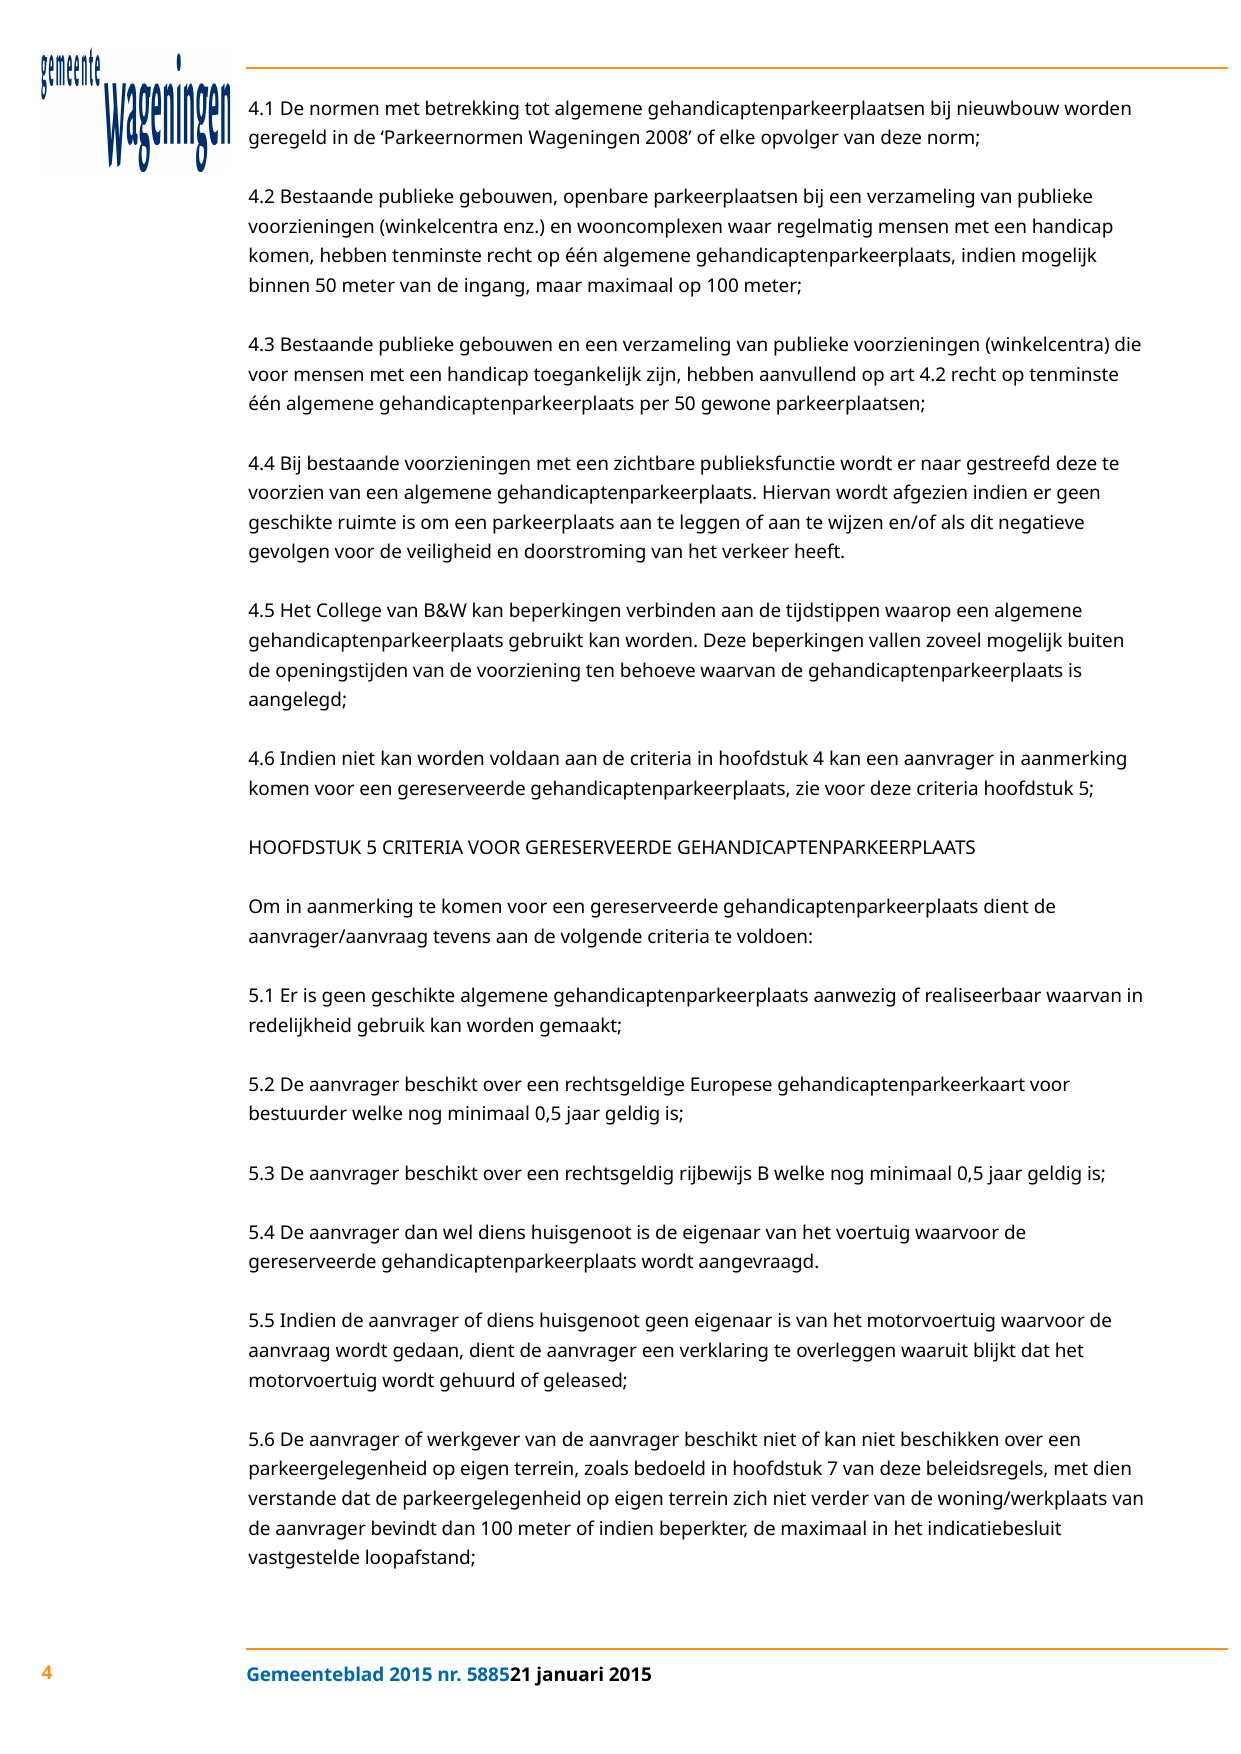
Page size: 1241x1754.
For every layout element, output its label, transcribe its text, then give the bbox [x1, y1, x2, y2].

text 5.4 De aanvrager dan wel diens huisgenoot is de eigenaar van het voertuig waarvoor de gereserveerde gehandicaptenparkeerplaats wordt aangevraagd. [248, 1219, 1152, 1274]
text 4.2 Bestaande publieke gebouwen, openbare parkeerplaatsen bij een verzameling van publieke voorzieningen (winkelcentra enz.) en wooncomplexen waar regelmatig mensen met een handicap komen, hebben tenminste recht op één algemene gehandicaptenparkeerplaats, indien mogelijk binnen 50 meter van de ingang, maar maximaal op 100 meter; [248, 183, 1152, 298]
text 4.6 Indien niet kan worden voldaan aan de criteria in hoofdstuk 4 kan een aanvrager in aanmerking komen voor een gereserveerde gehandicaptenparkeerplaats, zie voor deze criteria hoofdstuk 5; [248, 746, 1152, 801]
text 4.4 Bij bestaande voorzieningen met een zichtbare publieksfunctie wordt er naar gestreefd deze te voorzien van een algemene gehandicaptenparkeerplaats. Hiervan wordt afgezien indien er geen geschikte ruimte is om een parkeerplaats aan te leggen of aan te wijzen en/of als dit negatieve gevolgen voor de veiligheid en doorstroming van het verkeer heeft. [248, 450, 1152, 564]
text 4.5 Het College van B&W kan beperkingen verbinden aan de tijdstippen waarop een algemene gehandicaptenparkeerplaats gebruikt kan worden. Deze beperkingen vallen zoveel mogelijk buiten de openingstijden van de voorziening ten behoeve waarvan de gehandicaptenparkeerplaats is aangelegd; [248, 598, 1152, 712]
text 5.3 De aanvrager beschikt over een rechtsgeldig rijbewijs B welke nog minimaal 0,5 jaar geldig is; [248, 1160, 1152, 1186]
text 5.6 De aanvrager of werkgever van de aanvrager beschikt niet of kan niet beschikken over een parkeergelegenheid op eigen terrein, zoals bedoeld in hoofdstuk 7 van deze beleidsregels, met dien verstande dat de parkeergelegenheid op eigen terrein zich niet verder van de woning/werkplaats van de aanvrager bevindt dan 100 meter of indien beperkter, de maximaal in het indicatiebesluit vastgestelde loopafstand; [248, 1426, 1152, 1570]
picture [41, 47, 231, 172]
text 4.1 De normen met betrekking tot algemene gehandicaptenparkeerplaatsen bij nieuwbouw worden geregeld in de ‘Parkeernormen Wageningen 2008’ of elke opvolger van deze norm; [248, 95, 1152, 150]
text 5.5 Indien de aanvrager of diens huisgenoot geen eigenaar is van het motorvoertuig waarvoor de aanvraag wordt gedaan, dient de aanvrager een verklaring te overleggen waaruit blijkt dat het motorvoertuig wordt gehuurd of geleased; [248, 1308, 1152, 1393]
text 5.2 De aanvrager beschikt over een rechtsgeldige Europese gehandicaptenparkeerkaart voor bestuurder welke nog minimaal 0,5 jaar geldig is; [248, 1071, 1152, 1126]
text 4.3 Bestaande publieke gebouwen en een verzameling van publieke voorzieningen (winkelcentra) die voor mensen met een handicap toegankelijk zijn, hebben aanvullend op art 4.2 recht op tenminste één algemene gehandicaptenparkeerplaats per 50 gewone parkeerplaatsen; [248, 331, 1152, 416]
text Om in aanmerking te komen voor een gereserveerde gehandicaptenparkeerplaats dient de aanvrager/aanvraag tevens aan de volgende criteria te voldoen: [248, 893, 1152, 949]
text HOOFDSTUK 5 CRITERIA VOOR GERESERVEERDE GEHANDICAPTENPARKEERPLAATS [248, 834, 1152, 860]
text 5.1 Er is geen geschikte algemene gehandicaptenparkeerplaats aanwezig of realiseerbaar waarvan in redelijkheid gebruik kan worden gemaakt; [248, 982, 1152, 1038]
